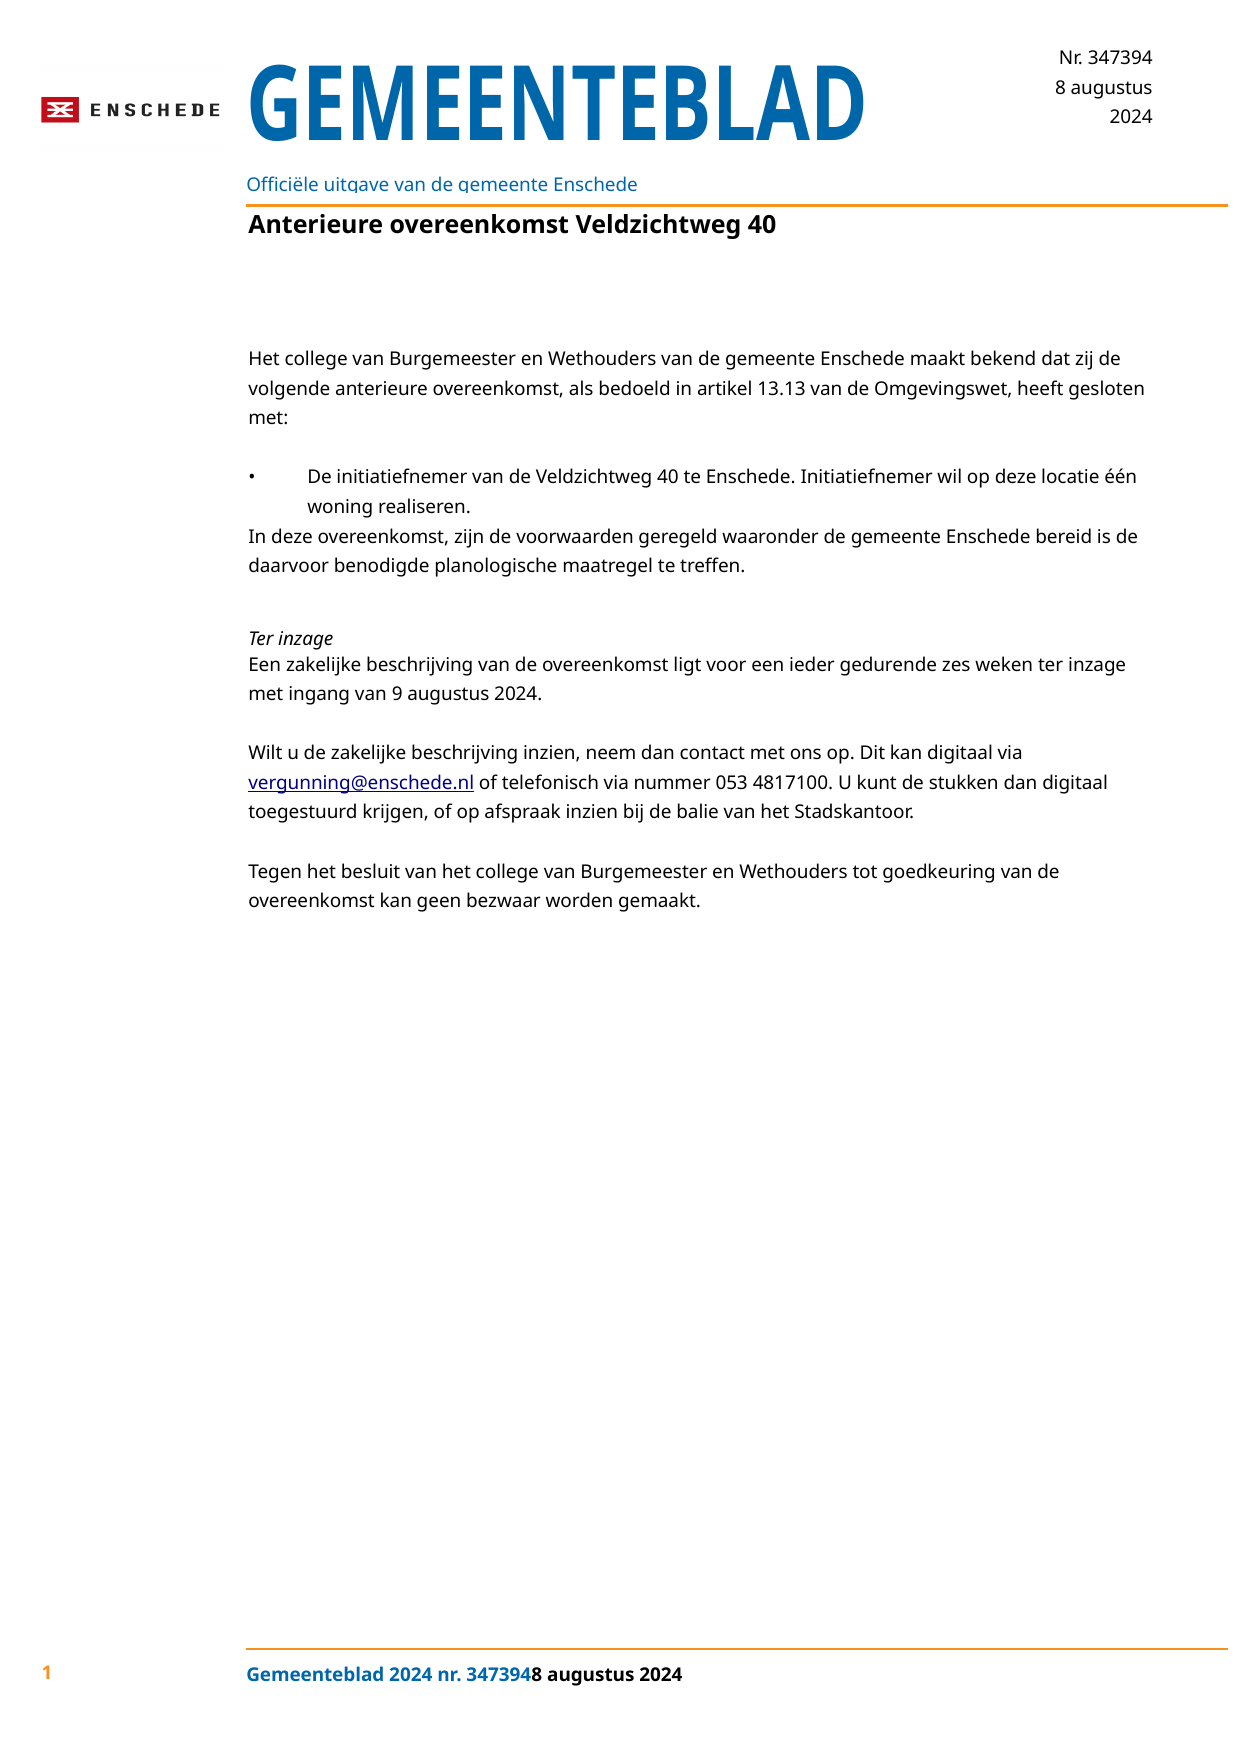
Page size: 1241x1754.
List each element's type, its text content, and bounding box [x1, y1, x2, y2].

picture [41, 47, 231, 172]
text Het college van Burgemeester en Wethouders van de gemeente Enschede maakt bekend dat zij de volgende anterieure overeenkomst, als bedoeld in artikel 13.13 van de Omgevingswet, heeft gesloten met: [248, 345, 1152, 430]
text Wilt u de zakelijke beschrijving inzien, neem dan contact met ons op. Dit kan digitaal via vergunning@enschede.nl of telefonisch via nummer 053 4817100. U kunt de stukken dan digitaal toegestuurd krijgen, of op afspraak inzien bij de balie van het Stadskantoor. [248, 739, 1152, 824]
text In deze overeenkomst, zijn de voorwaarden geregeld waaronder de gemeente Enschede bereid is de daarvoor benodigde planologische maatregel te treffen. [248, 523, 1152, 578]
text Een zakelijke beschrijving van de overeenkomst ligt voor een ieder gedurende zes weken ter inzage met ingang van 9 augustus 2024. [248, 651, 1152, 706]
text Ter inzage [248, 625, 1152, 651]
text Tegen het besluit van het college van Burgemeester en Wethouders tot goedkeuring van de overeenkomst kan geen bezwaar worden gemaakt. [248, 858, 1152, 913]
list De initiatiefnemer van de Veldzichtweg 40 te Enschede. Initiatiefnemer wil op deze locatie één woning realiseren. [248, 464, 1152, 519]
text Anterieure overeenkomst Veldzichtweg 40 [248, 207, 1152, 241]
